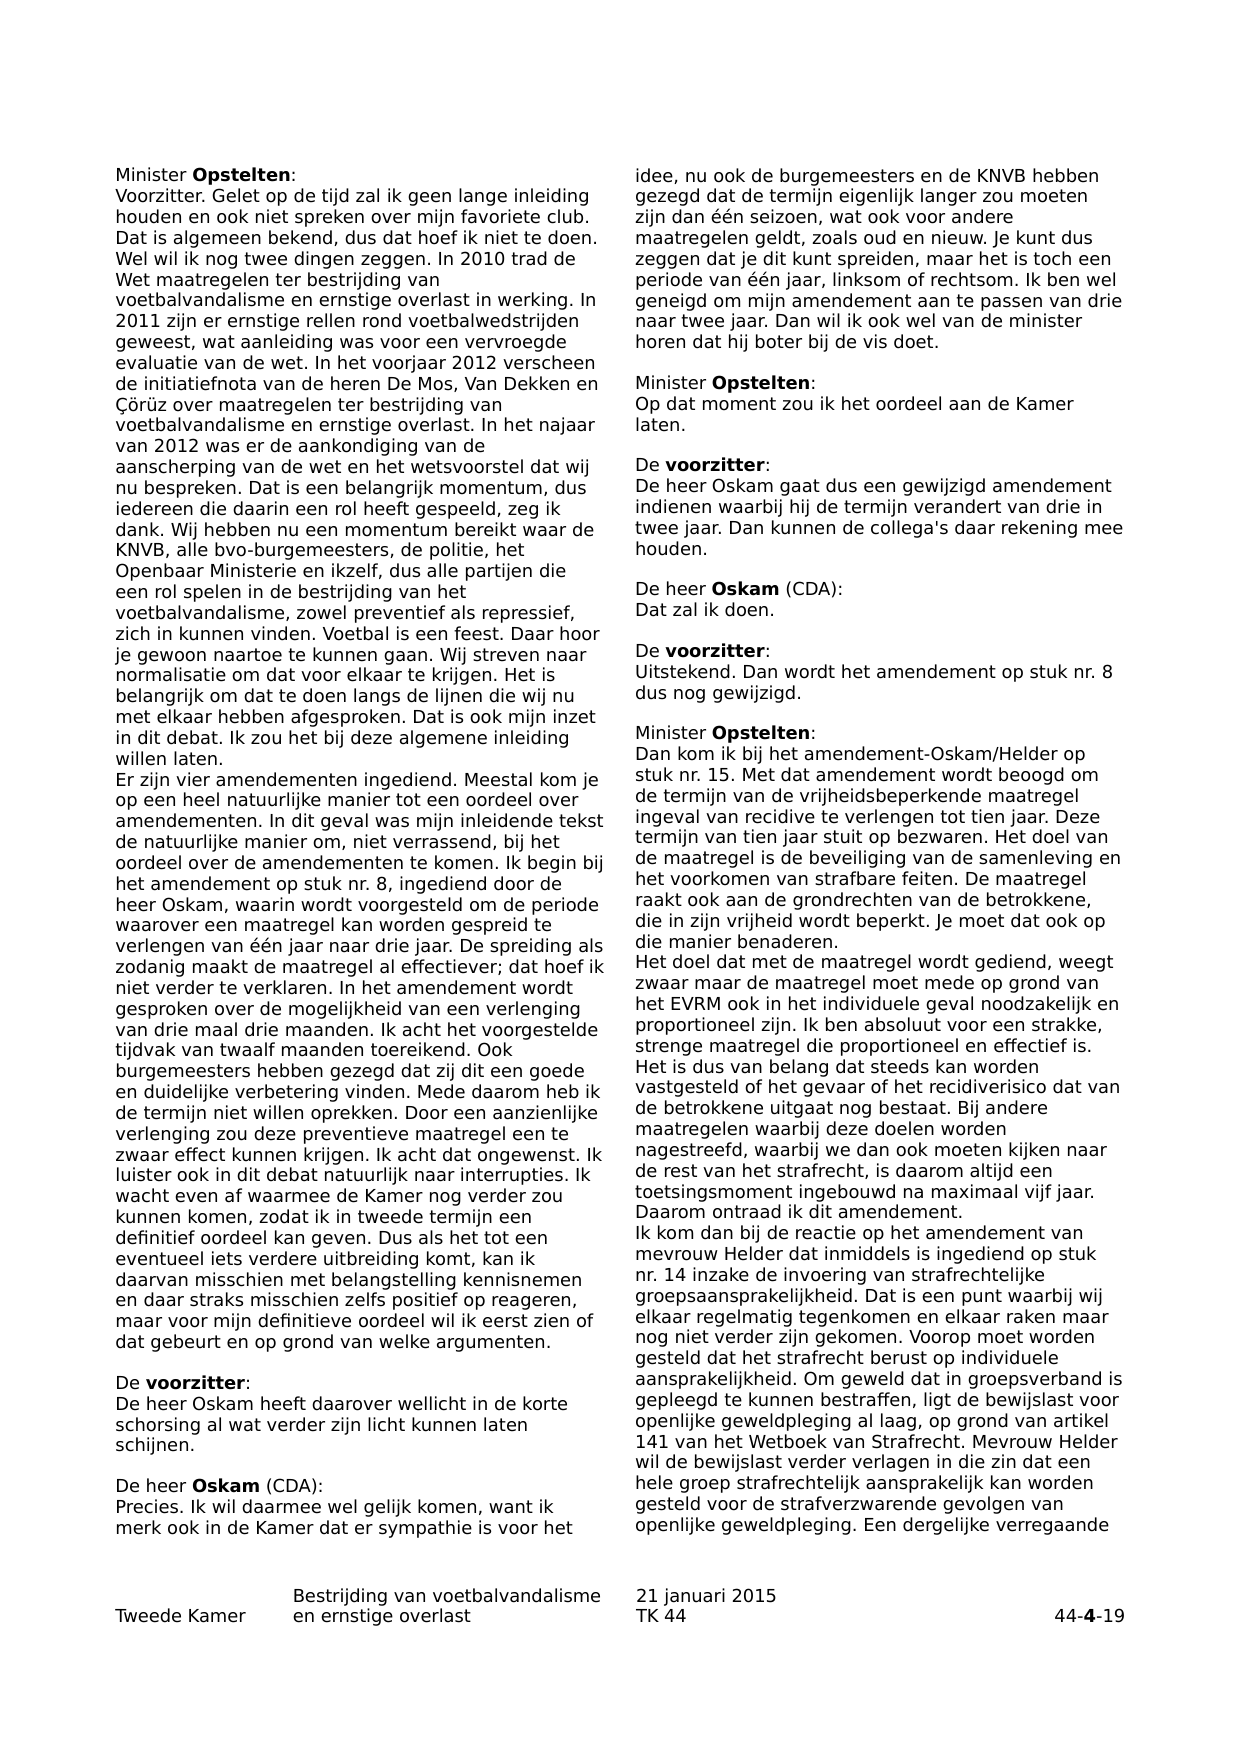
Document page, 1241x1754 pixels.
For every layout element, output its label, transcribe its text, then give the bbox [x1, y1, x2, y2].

text Minister Opstelten: [115, 165, 605, 186]
text De voorzitter: [115, 1373, 605, 1393]
text Precies. Ik wil daarmee wel gelijk komen, want ik merk ook in de Kamer dat er sympathie is voor het [115, 1497, 605, 1538]
text Voorzitter. Gelet op de tijd zal ik geen lange inleiding houden en ook niet spreken over mijn favoriete club. Dat is algemeen bekend, dus dat hoef ik niet te doen. Wel wil ik nog twee dingen zeggen. In 2010 trad de Wet maatregelen ter bestrijding van voetbalvandalisme en ernstige overlast in werking. In 2011 zijn er ernstige rellen rond voetbalwedstrijden geweest, wat aanleiding was voor een vervroegde evaluatie van de wet. In het voorjaar 2012 verscheen de initiatiefnota van de heren De Mos, Van Dekken en Çörüz over maatregelen ter bestrijding van voetbalvandalisme en ernstige overlast. In het najaar van 2012 was er de aankondiging van de aanscherping van de wet en het wetsvoorstel dat wij nu bespreken. Dat is een belangrijk momentum, dus iedereen die daarin een rol heeft gespeeld, zeg ik dank. Wij hebben nu een momentum bereikt waar de KNVB, alle bvo-burgemeesters, de politie, het Openbaar Ministerie en ikzelf, dus alle partijen die een rol spelen in de bestrijding van het voetbalvandalisme, zowel preventief als repressief, zich in kunnen vinden. Voetbal is een feest. Daar hoor je gewoon naartoe te kunnen gaan. Wij streven naar normalisatie om dat voor elkaar te krijgen. Het is belangrijk om dat te doen langs de lijnen die wij nu met elkaar hebben afgesproken. Dat is ook mijn inzet in dit debat. Ik zou het bij deze algemene inleiding willen laten. [115, 186, 605, 769]
text Minister Opstelten: [635, 373, 1125, 393]
text De heer Oskam (CDA): [635, 579, 1125, 600]
text Dan kom ik bij het amendement-Oskam/Helder op stuk nr. 15. Met dat amendement wordt beoogd om de termijn van de vrijheidsbeperkende maatregel ingeval van recidive te verlengen tot tien jaar. Deze termijn van tien jaar stuit op bezwaren. Het doel van de maatregel is de beveiliging van de samenleving en het voorkomen van strafbare feiten. De maatregel raakt ook aan de grondrechten van de betrokkene, die in zijn vrijheid wordt beperkt. Je moet dat ook op die manier benaderen. [635, 744, 1125, 952]
text Minister Opstelten: [635, 723, 1125, 744]
text De heer Oskam heeft daarover wellicht in de korte schorsing al wat verder zijn licht kunnen laten schijnen. [115, 1393, 605, 1456]
text Er zijn vier amendementen ingediend. Meestal kom je op een heel natuurlijke manier tot een oordeel over amendementen. In dit geval was mijn inleidende tekst de natuurlijke manier om, niet verrassend, bij het oordeel over de amendementen te komen. Ik begin bij het amendement op stuk nr. 8, ingediend door de heer Oskam, waarin wordt voorgesteld om de periode waarover een maatregel kan worden gespreid te verlengen van één jaar naar drie jaar. De spreiding als zodanig maakt de maatregel al effectiever; dat hoef ik niet verder te verklaren. In het amendement wordt gesproken over de mogelijkheid van een verlenging van drie maal drie maanden. Ik acht het voorgestelde tijdvak van twaalf maanden toereikend. Ook burgemeesters hebben gezegd dat zij dit een goede en duidelijke verbetering vinden. Mede daarom heb ik de termijn niet willen oprekken. Door een aanzienlijke verlenging zou deze preventieve maatregel een te zwaar effect kunnen krijgen. Ik acht dat ongewenst. Ik luister ook in dit debat natuurlijk naar interrupties. Ik wacht even af waarmee de Kamer nog verder zou kunnen komen, zodat ik in tweede termijn een definitief oordeel kan geven. Dus als het tot een eventueel iets verdere uitbreiding komt, kan ik daarvan misschien met belangstelling kennisnemen en daar straks misschien zelfs positief op reageren, maar voor mijn definitieve oordeel wil ik eerst zien of dat gebeurt en op grond van welke argumenten. [115, 769, 605, 1353]
text De heer Oskam (CDA): [115, 1476, 605, 1497]
text De heer Oskam gaat dus een gewijzigd amendement indienen waarbij hij de termijn verandert van drie in twee jaar. Dan kunnen de collega's daar rekening mee houden. [635, 476, 1125, 559]
text Uitstekend. Dan wordt het amendement op stuk nr. 8 dus nog gewijzigd. [635, 662, 1125, 703]
text Op dat moment zou ik het oordeel aan de Kamer laten. [635, 393, 1125, 435]
text De voorzitter: [635, 641, 1125, 662]
text Het doel dat met de maatregel wordt gediend, weegt zwaar maar de maatregel moet mede op grond van het EVRM ook in het individuele geval noodzakelijk en proportioneel zijn. Ik ben absoluut voor een strakke, strenge maatregel die proportioneel en effectief is. Het is dus van belang dat steeds kan worden vastgesteld of het gevaar of het recidiverisico dat van de betrokkene uitgaat nog bestaat. Bij andere maatregelen waarbij deze doelen worden nagestreefd, waarbij we dan ook moeten kijken naar de rest van het strafrecht, is daarom altijd een toetsingsmoment ingebouwd na maximaal vijf jaar. Daarom ontraad ik dit amendement. [635, 952, 1125, 1223]
text Ik kom dan bij de reactie op het amendement van mevrouw Helder dat inmiddels is ingediend op stuk nr. 14 inzake de invoering van strafrechtelijke groepsaansprakelijkheid. Dat is een punt waarbij wij elkaar regelmatig tegenkomen en elkaar raken maar nog niet verder zijn gekomen. Voorop moet worden gesteld dat het strafrecht berust op individuele aansprakelijkheid. Om geweld dat in groepsverband is gepleegd te kunnen bestraffen, ligt de bewijslast voor openlijke geweldpleging al laag, op grond van artikel 141 van het Wetboek van Strafrecht. Mevrouw Helder wil de bewijslast verder verlagen in die zin dat een hele groep strafrechtelijk aansprakelijk kan worden gesteld voor de strafverzwarende gevolgen van openlijke geweldpleging. Een dergelijke verregaande [635, 1223, 1125, 1536]
text idee, nu ook de burgemeesters en de KNVB hebben gezegd dat de termijn eigenlijk langer zou moeten zijn dan één seizoen, wat ook voor andere maatregelen geldt, zoals oud en nieuw. Je kunt dus zeggen dat je dit kunt spreiden, maar het is toch een periode van één jaar, linksom of rechtsom. Ik ben wel geneigd om mijn amendement aan te passen van drie naar twee jaar. Dan wil ik ook wel van de minister horen dat hij boter bij de vis doet. [635, 165, 1125, 353]
text Dat zal ik doen. [635, 600, 1125, 621]
text De voorzitter: [635, 455, 1125, 476]
